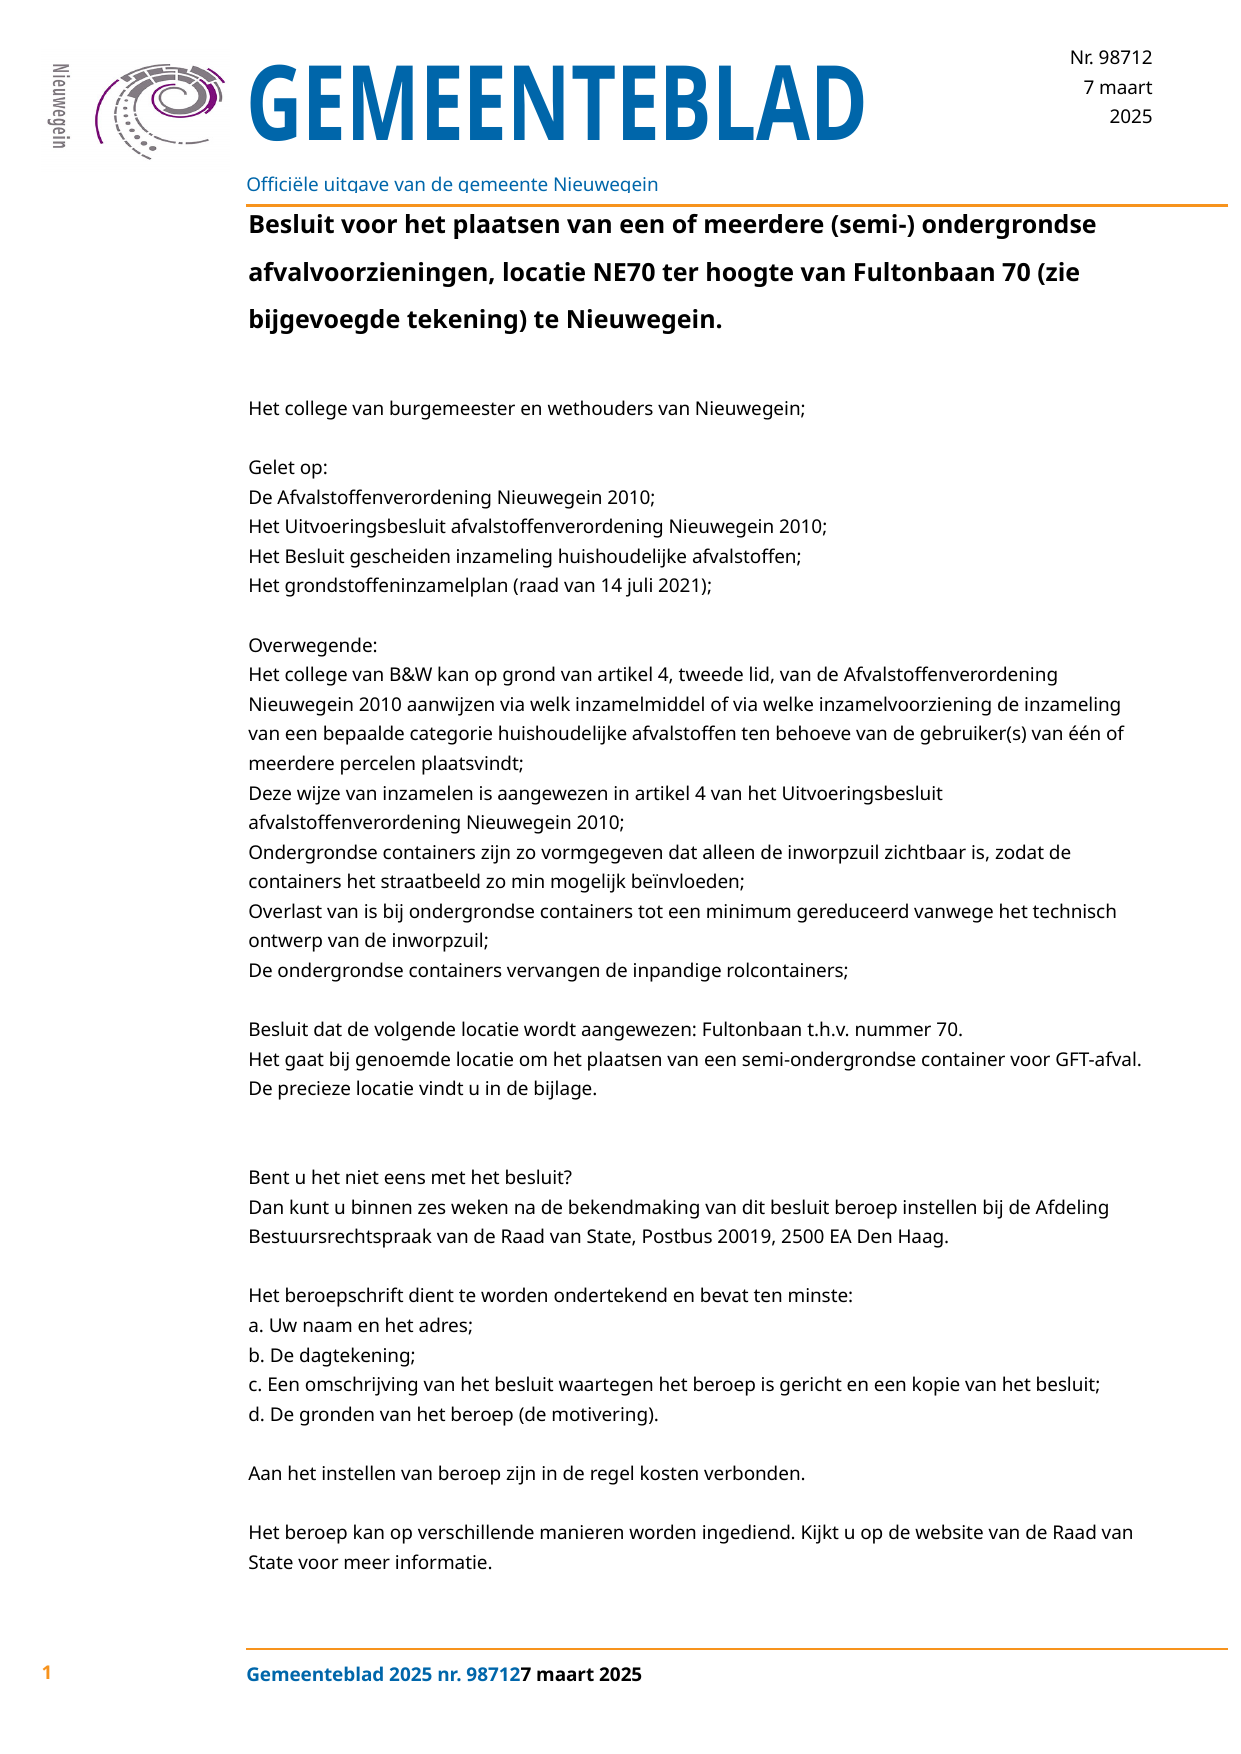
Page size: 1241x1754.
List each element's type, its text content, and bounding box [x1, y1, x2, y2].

text Deze wijze van inzamelen is aangewezen in artikel 4 van het Uitvoeringsbesluit afvalstoffenverordening Nieuwegein 2010; [248, 780, 1152, 835]
text Aan het instellen van beroep zijn in de regel kosten verbonden. [248, 1460, 1152, 1486]
text Het beroepschrift dient te worden ondertekend en bevat ten minste: [248, 1283, 1152, 1308]
text Dan kunt u binnen zes weken na de bekendmaking van dit besluit beroep instellen bij de Afdeling Bestuursrechtspraak van de Raad van State, Postbus 20019, 2500 EA Den Haag. [248, 1194, 1152, 1249]
text Het college van burgemeester en wethouders van Nieuwegein; [248, 395, 1152, 421]
picture [41, 47, 231, 172]
text Ondergrondse containers zijn zo vormgegeven dat alleen de inworpzuil zichtbaar is, zodat de containers het straatbeeld zo min mogelijk beïnvloeden; [248, 839, 1152, 894]
text Het Uitvoeringsbesluit afvalstoffenverordening Nieuwegein 2010; [248, 513, 1152, 539]
text Gelet op: [248, 454, 1152, 480]
text Het college van B&W kan op grond van artikel 4, tweede lid, van de Afvalstoffenverordening Nieuwegein 2010 aanwijzen via welk inzamelmiddel of via welke inzamelvoorziening de inzameling van een bepaalde categorie huishoudelijke afvalstoffen ten behoeve van de gebruiker(s) van één of meerdere percelen plaatsvindt; [248, 661, 1152, 776]
text d. De gronden van het beroep (de motivering). [248, 1401, 1152, 1427]
text De ondergrondse containers vervangen de inpandige rolcontainers; [248, 957, 1152, 983]
text Het grondstoffeninzamelplan (raad van 14 juli 2021); [248, 573, 1152, 598]
text c. Een omschrijving van het besluit waartegen het beroep is gericht en een kopie van het besluit; [248, 1371, 1152, 1397]
text Het beroep kan op verschillende manieren worden ingediend. Kijkt u op de website van de Raad van State voor meer informatie. [248, 1519, 1152, 1574]
text Overlast van is bij ondergrondse containers tot een minimum gereduceerd vanwege het technisch ontwerp van de inworpzuil; [248, 898, 1152, 953]
text Het gaat bij genoemde locatie om het plaatsen van een semi-ondergrondse container voor GFT-afval. De precieze locatie vindt u in de bijlage. [248, 1046, 1152, 1101]
text Het Besluit gescheiden inzameling huishoudelijke afvalstoffen; [248, 543, 1152, 569]
text Besluit voor het plaatsen van een of meerdere (semi-) ondergrondse afvalvoorzieningen, locatie NE70 ter hoogte van Fultonbaan 70 (zie bijgevoegde tekening) te Nieuwegein. [248, 207, 1152, 336]
text b. De dagtekening; [248, 1342, 1152, 1367]
text Overwegende: [248, 632, 1152, 657]
text a. Uw naam en het adres; [248, 1312, 1152, 1338]
text Besluit dat de volgende locatie wordt aangewezen: Fultonbaan t.h.v. nummer 70. [248, 1016, 1152, 1042]
text Bent u het niet eens met het besluit? [248, 1164, 1152, 1190]
text De Afvalstoffenverordening Nieuwegein 2010; [248, 484, 1152, 509]
